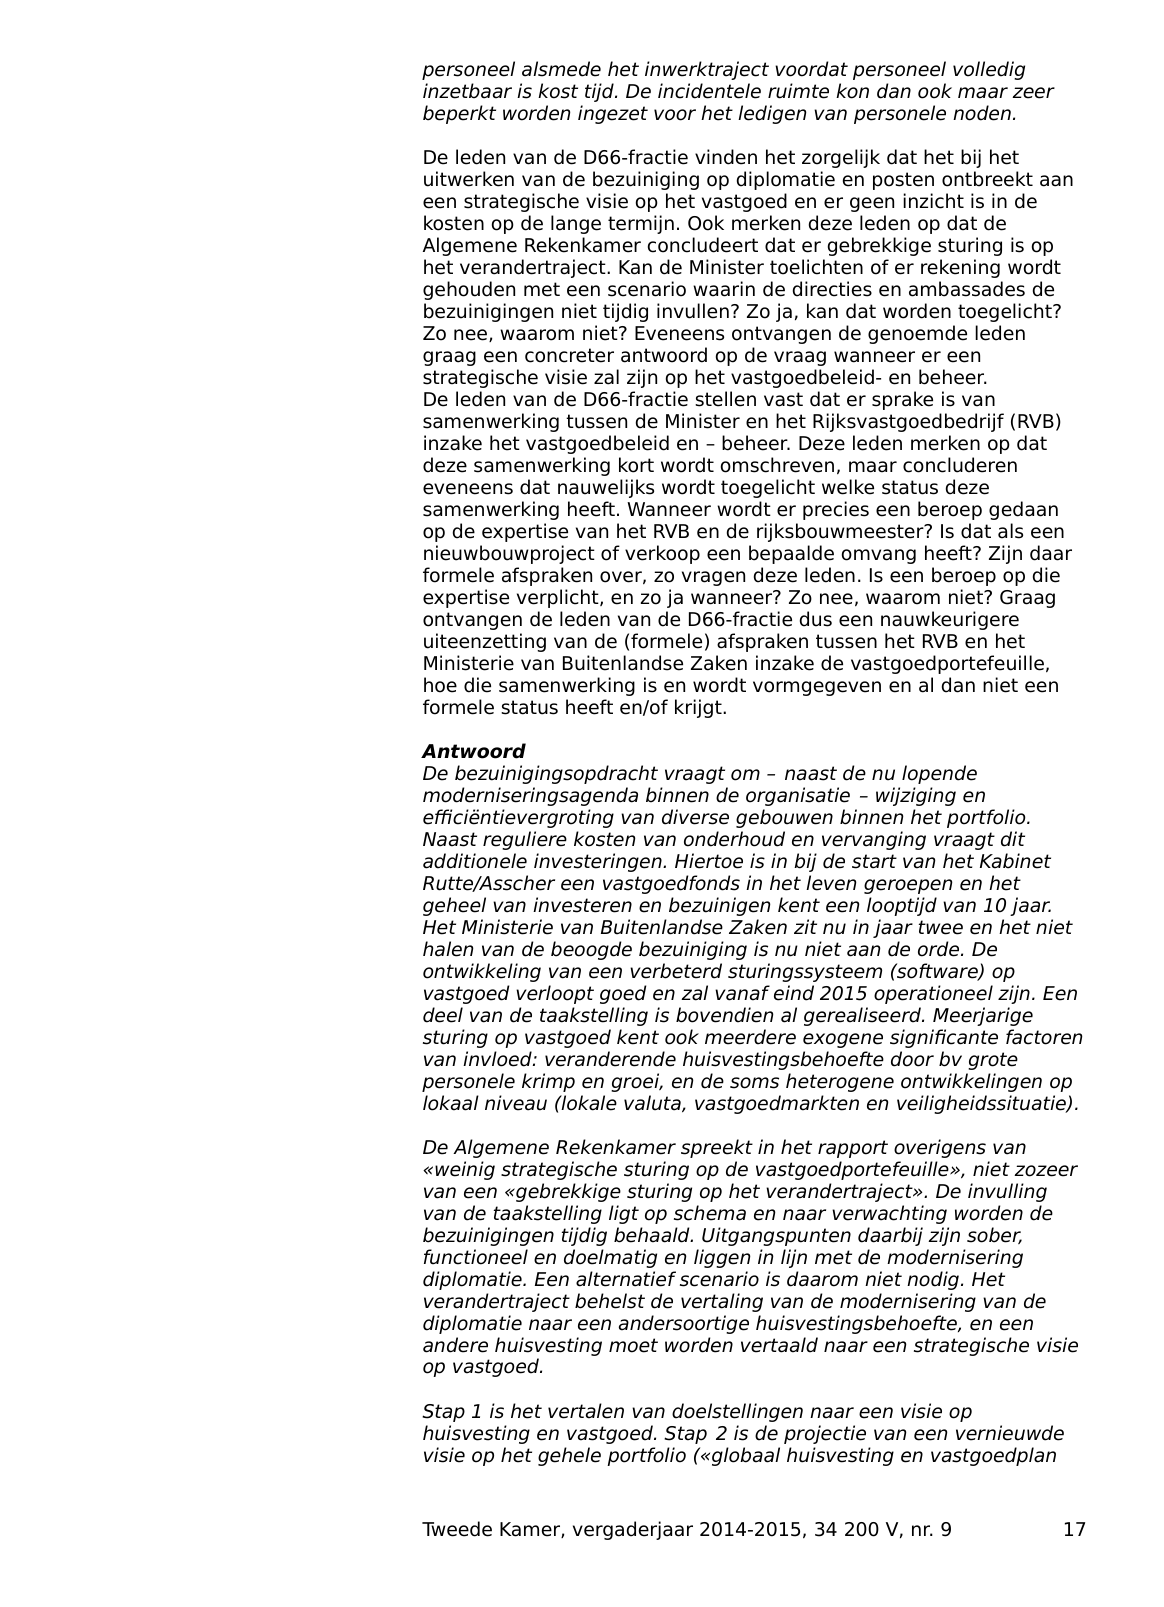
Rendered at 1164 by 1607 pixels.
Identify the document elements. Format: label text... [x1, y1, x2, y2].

text De bezuinigingsopdracht vraagt om – naast de nu lopende moderniseringsagenda binnen de organisatie – wijziging en efficiëntievergroting van diverse gebouwen binnen het portfolio. Naast reguliere kosten van onderhoud en vervanging vraagt dit additionele investeringen. Hiertoe is in bij de start van het Kabinet Rutte/Asscher een vastgoedfonds in het leven geroepen en het geheel van investeren en bezuinigen kent een looptijd van 10 jaar. Het Ministerie van Buitenlandse Zaken zit nu in jaar twee en het niet halen van de beoogde bezuiniging is nu niet aan de orde. De ontwikkeling van een verbeterd sturingssysteem (software) op vastgoed verloopt goed en zal vanaf eind 2015 operationeel zijn. Een deel van de taakstelling is bovendien al gerealiseerd. Meerjarige sturing op vastgoed kent ook meerdere exogene significante factoren van invloed: veranderende huisvestingsbehoefte door bv grote personele krimp en groei, en de soms heterogene ontwikkelingen op lokaal niveau (lokale valuta, vastgoedmarkten en veiligheidssituatie). [422, 763, 1087, 1114]
text personeel alsmede het inwerktraject voordat personeel volledig inzetbaar is kost tijd. De incidentele ruimte kon dan ook maar zeer beperkt worden ingezet voor het ledigen van personele noden. [422, 59, 1087, 125]
text De Algemene Rekenkamer spreekt in het rapport overigens van «weinig strategische sturing op de vastgoedportefeuille», niet zozeer van een «gebrekkige sturing op het verandertraject». De invulling van de taakstelling ligt op schema en naar verwachting worden de bezuinigingen tijdig behaald. Uitgangspunten daarbij zijn sober, functioneel en doelmatig en liggen in lijn met de modernisering diplomatie. Een alternatief scenario is daarom niet nodig. Het verandertraject behelst de vertaling van de modernisering van de diplomatie naar een andersoortige huisvestingsbehoefte, en een andere huisvesting moet worden vertaald naar een strategische visie op vastgoed. [422, 1137, 1087, 1378]
text De leden van de D66-fractie stellen vast dat er sprake is van samenwerking tussen de Minister en het Rijksvastgoedbedrijf (RVB) inzake het vastgoedbeleid en – beheer. Deze leden merken op dat deze samenwerking kort wordt omschreven, maar concluderen eveneens dat nauwelijks wordt toegelicht welke status deze samenwerking heeft. Wanneer wordt er precies een beroep gedaan op de expertise van het RVB en de rijksbouwmeester? Is dat als een nieuwbouwproject of verkoop een bepaalde omvang heeft? Zijn daar formele afspraken over, zo vragen deze leden. Is een beroep op die expertise verplicht, en zo ja wanneer? Zo nee, waarom niet? Graag ontvangen de leden van de D66-fractie dus een nauwkeurigere uiteenzetting van de (formele) afspraken tussen het RVB en het Ministerie van Buitenlandse Zaken inzake de vastgoedportefeuille, hoe die samenwerking is en wordt vormgegeven en al dan niet een formele status heeft en/of krijgt. [422, 389, 1087, 719]
text Stap 1 is het vertalen van doelstellingen naar een visie op huisvesting en vastgoed. Stap 2 is de projectie van een vernieuwde visie op het gehele portfolio («globaal huisvesting en vastgoedplan [422, 1401, 1087, 1467]
text Antwoord [422, 741, 1087, 763]
text De leden van de D66-fractie vinden het zorgelijk dat het bij het uitwerken van de bezuiniging op diplomatie en posten ontbreekt aan een strategische visie op het vastgoed en er geen inzicht is in de kosten op de lange termijn. Ook merken deze leden op dat de Algemene Rekenkamer concludeert dat er gebrekkige sturing is op het verandertraject. Kan de Minister toelichten of er rekening wordt gehouden met een scenario waarin de directies en ambassades de bezuinigingen niet tijdig invullen? Zo ja, kan dat worden toegelicht? Zo nee, waarom niet? Eveneens ontvangen de genoemde leden graag een concreter antwoord op de vraag wanneer er een strategische visie zal zijn op het vastgoedbeleid- en beheer. [422, 147, 1087, 389]
